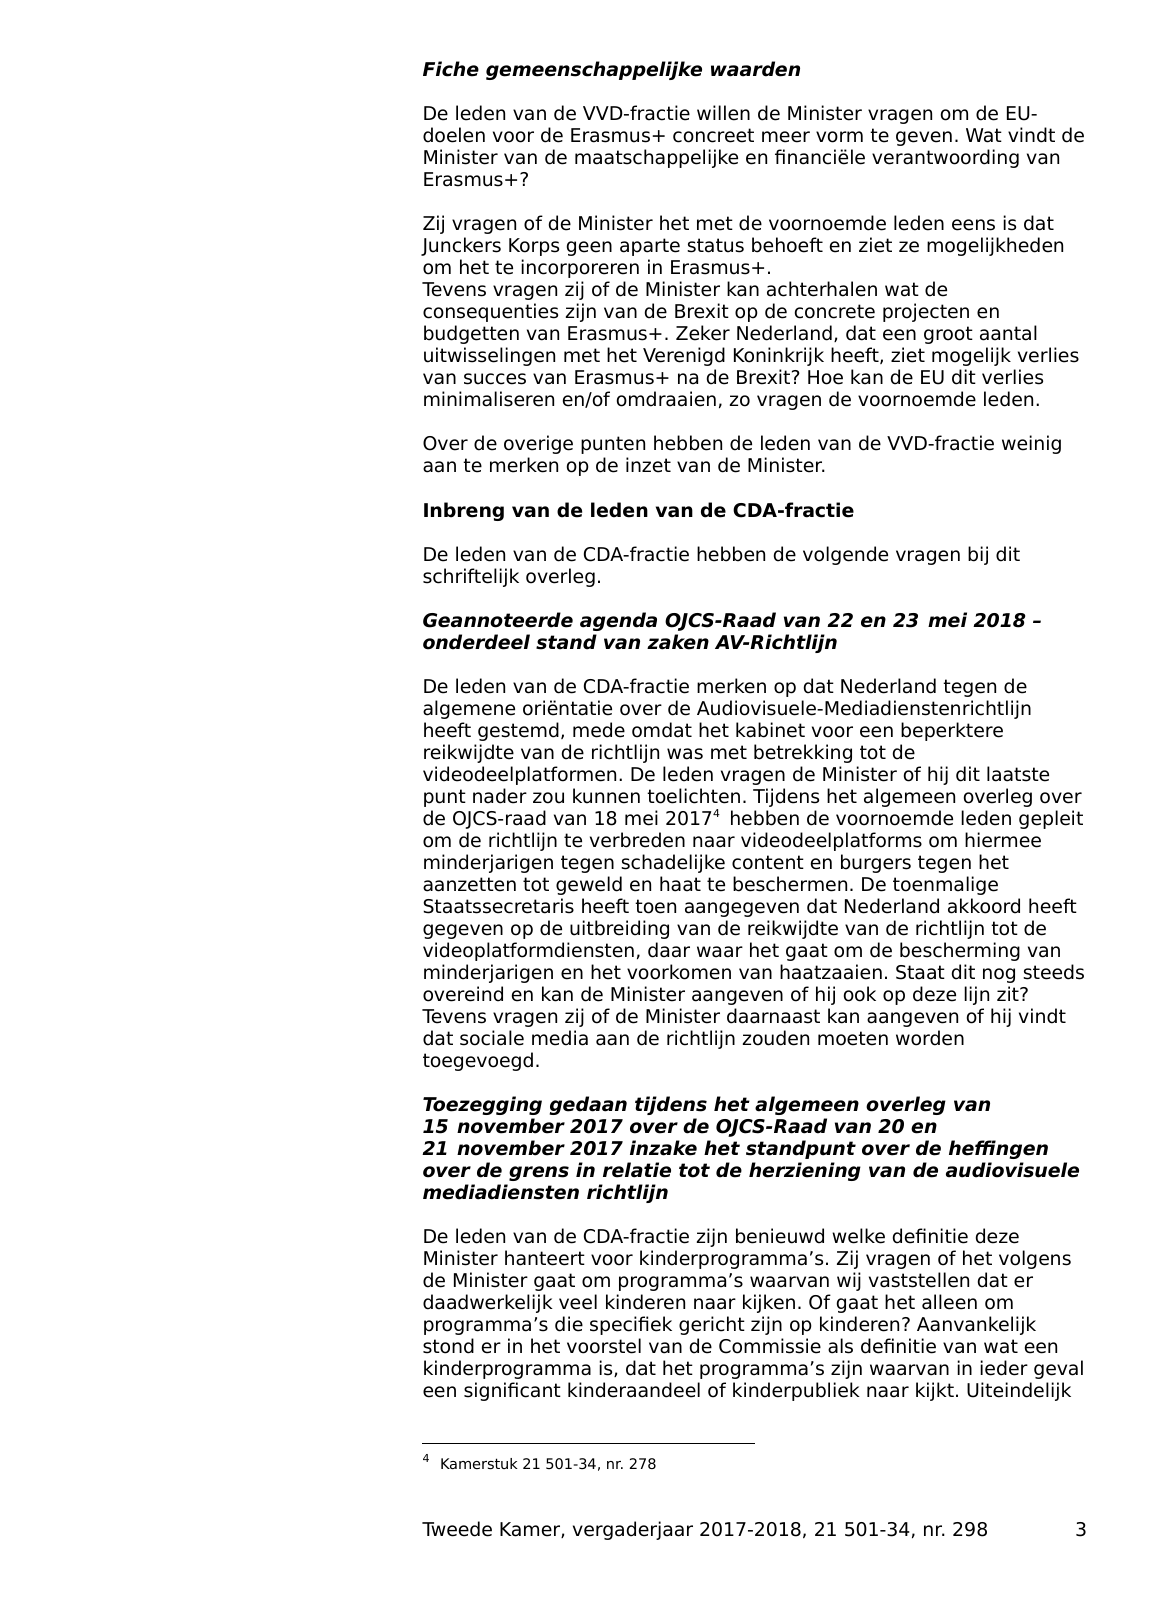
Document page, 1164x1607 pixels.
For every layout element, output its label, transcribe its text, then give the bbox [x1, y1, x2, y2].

text Kamerstuk 21 501-34, nr. 278 [422, 1452, 1087, 1474]
text De leden van de VVD-fractie willen de Minister vragen om de EU-doelen voor de Erasmus+ concreet meer vorm te geven. Wat vindt de Minister van de maatschappelijke en financiële verantwoording van Erasmus+? [422, 103, 1087, 191]
subtitle Toezegging gedaan tijdens het algemeen overleg van 15 november 2017 over de OJCS-Raad van 20 en 21 november 2017 inzake het standpunt over de heffingen over de grens in relatie tot de herziening van de audiovisuele mediadiensten richtlijn [422, 1094, 1087, 1204]
text Tevens vragen zij of de Minister kan achterhalen wat de consequenties zijn van de Brexit op de concrete projecten en budgetten van Erasmus+. Zeker Nederland, dat een groot aantal uitwisselingen met het Verenigd Koninkrijk heeft, ziet mogelijk verlies van succes van Erasmus+ na de Brexit? Hoe kan de EU dit verlies minimaliseren en/of omdraaien, zo vragen de voornoemde leden. [422, 279, 1087, 411]
text Over de overige punten hebben de leden van de VVD-fractie weinig aan te merken op de inzet van de Minister. [422, 433, 1087, 477]
text De leden van de CDA-fractie merken op dat Nederland tegen de algemene oriëntatie over de Audiovisuele-Mediadienstenrichtlijn heeft gestemd, mede omdat het kabinet voor een beperktere reikwijdte van de richtlijn was met betrekking tot de videodeelplatformen. De leden vragen de Minister of hij dit laatste punt nader zou kunnen toelichten. Tijdens het algemeen overleg over de OJCS-raad van 18 mei 2017 hebben de voornoemde leden gepleit om de richtlijn te verbreden naar videodeelplatforms om hiermee minderjarigen tegen schadelijke content en burgers tegen het aanzetten tot geweld en haat te beschermen. De toenmalige Staatssecretaris heeft toen aangegeven dat Nederland akkoord heeft gegeven op de uitbreiding van de reikwijdte van de richtlijn tot de videoplatformdiensten, daar waar het gaat om de bescherming van minderjarigen en het voorkomen van haatzaaien. Staat dit nog steeds overeind en kan de Minister aangeven of hij ook op deze lijn zit? Tevens vragen zij of de Minister daarnaast kan aangeven of hij vindt dat sociale media aan de richtlijn zouden moeten worden toegevoegd. [422, 676, 1087, 1072]
text De leden van de CDA-fractie hebben de volgende vragen bij dit schriftelijk overleg. [422, 544, 1087, 588]
subtitle Inbreng van de leden van de CDA-fractie [422, 499, 1087, 521]
subtitle Geannoteerde agenda OJCS-Raad van 22 en 23 mei 2018 – onderdeel stand van zaken AV-Richtlijn [422, 610, 1087, 654]
text Zij vragen of de Minister het met de voornoemde leden eens is dat Junckers Korps geen aparte status behoeft en ziet ze mogelijkheden om het te incorporeren in Erasmus+. [422, 213, 1087, 279]
subtitle Fiche gemeenschappelijke waarden [422, 59, 1087, 81]
text De leden van de CDA-fractie zijn benieuwd welke definitie deze Minister hanteert voor kinderprogramma’s. Zij vragen of het volgens de Minister gaat om programma’s waarvan wij vaststellen dat er daadwerkelijk veel kinderen naar kijken. Of gaat het alleen om programma’s die specifiek gericht zijn op kinderen? Aanvankelijk stond er in het voorstel van de Commissie als definitie van wat een kinderprogramma is, dat het programma’s zijn waarvan in ieder geval een significant kinderaandeel of kinderpubliek naar kijkt. Uiteindelijk [422, 1226, 1087, 1402]
